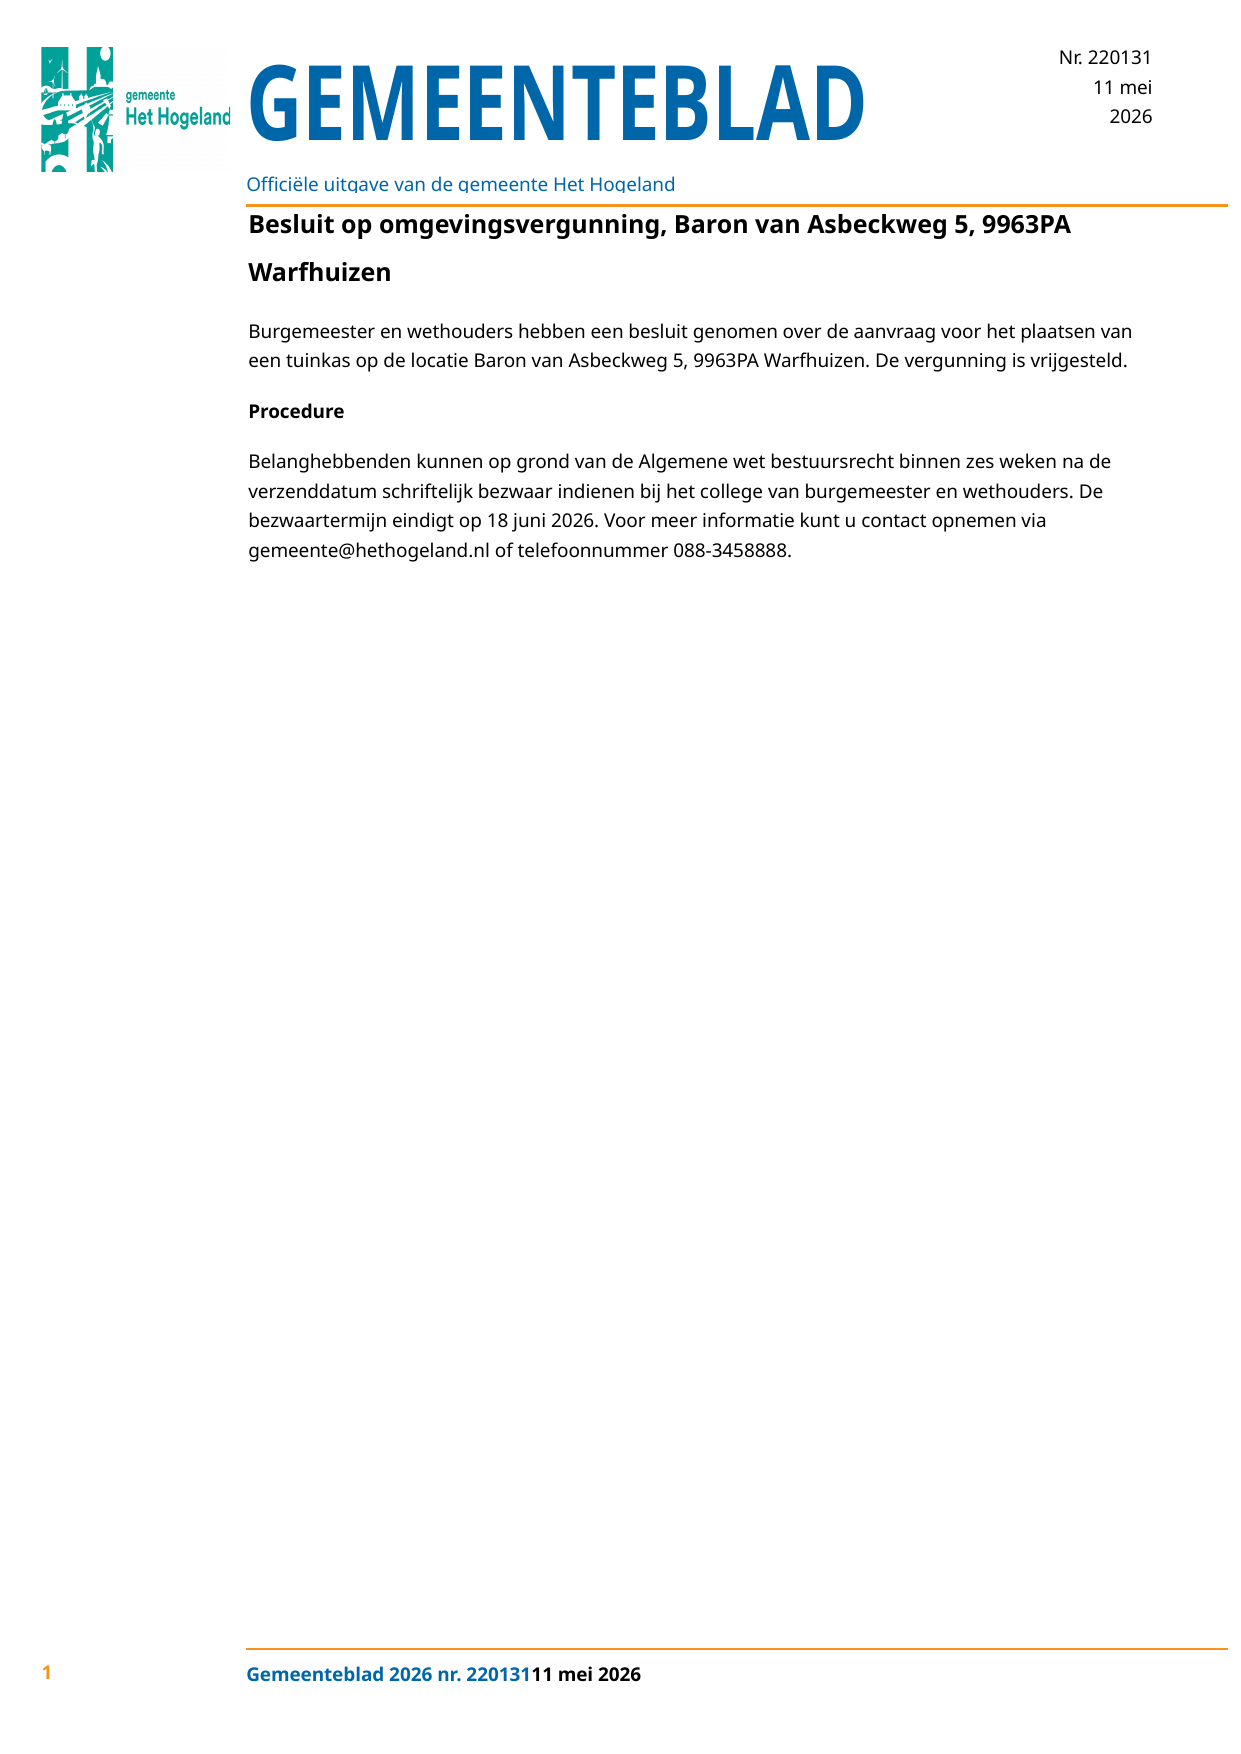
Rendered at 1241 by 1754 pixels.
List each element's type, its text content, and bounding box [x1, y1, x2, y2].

picture [41, 47, 231, 172]
text Belanghebbenden kunnen op grond van de Algemene wet bestuursrecht binnen zes weken na de verzenddatum schriftelijk bezwaar indienen bij het college van burgemeester en wethouders. De bezwaartermijn eindigt op 18 juni 2026. Voor meer informatie kunt u contact opnemen via gemeente@hethogeland.nl of telefoonnummer 088-3458888. [248, 448, 1152, 563]
text Burgemeester en wethouders hebben een besluit genomen over de aanvraag voor het plaatsen van een tuinkas op de locatie Baron van Asbeckweg 5, 9963PA Warfhuizen. De vergunning is vrijgesteld. [248, 318, 1152, 373]
text Procedure [248, 398, 1152, 424]
text Besluit op omgevingsvergunning, Baron van Asbeckweg 5, 9963PA Warfhuizen [248, 207, 1152, 288]
